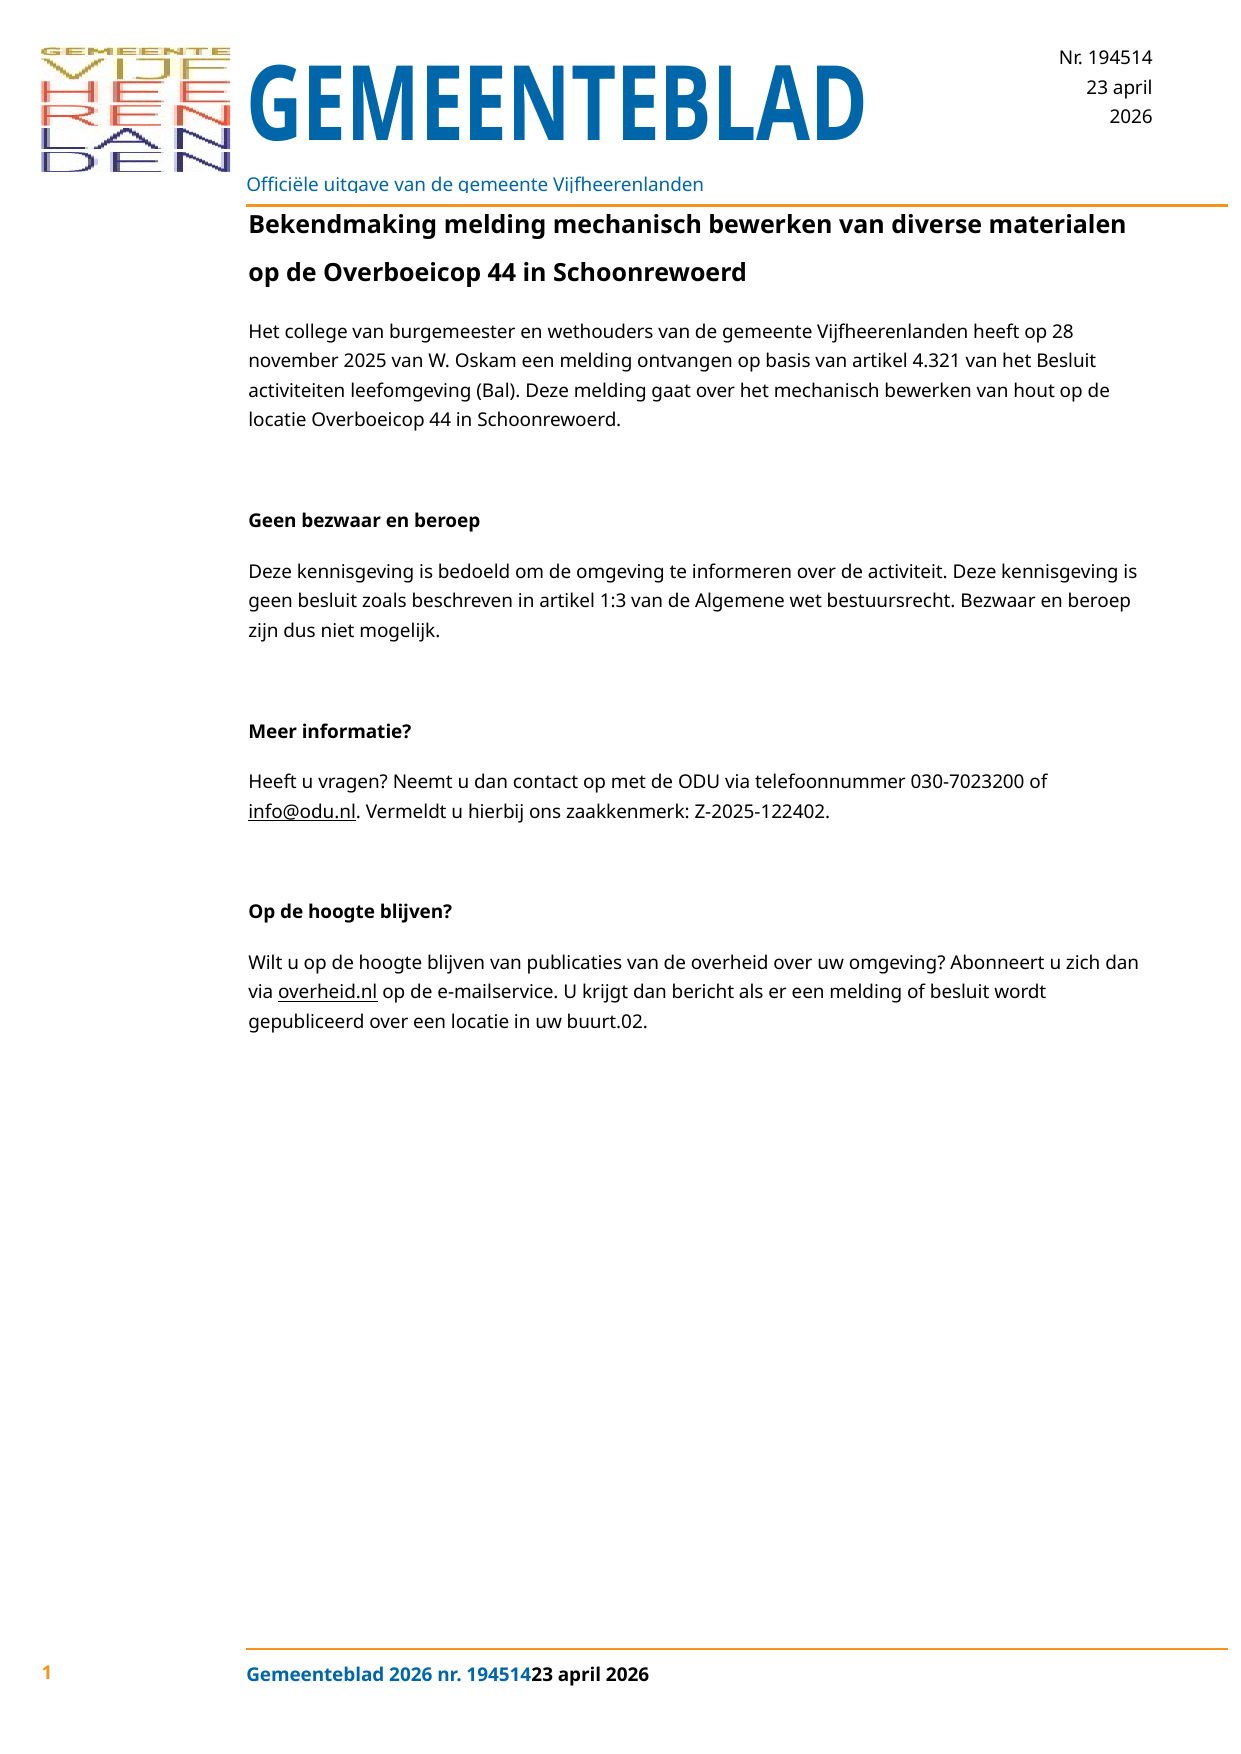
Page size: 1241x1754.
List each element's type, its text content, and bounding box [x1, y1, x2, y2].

text Meer informatie? [248, 718, 1152, 744]
text Op de hoogte blijven? [248, 899, 1152, 924]
text Bekendmaking melding mechanisch bewerken van diverse materialen op de Overboeicop 44 in Schoonrewoerd [248, 207, 1152, 288]
text Heeft u vragen? Neemt u dan contact op met de ODU via telefoonnummer 030-7023200 of info@odu.nl. Vermeldt u hierbij ons zaakkenmerk: Z-2025-122402. [248, 768, 1152, 824]
text Wilt u op de hoogte blijven van publicaties van de overheid over uw omgeving? Abonneert u zich dan via overheid.nl op de e-mailservice. U krijgt dan bericht als er een melding of besluit wordt gepubliceerd over een locatie in uw buurt.02. [248, 949, 1152, 1034]
text Geen bezwaar en beroep [248, 507, 1152, 533]
text Het college van burgemeester en wethouders van de gemeente Vijfheerenlanden heeft op 28 november 2025 van W. Oskam een melding ontvangen op basis van artikel 4.321 van het Besluit activiteiten leefomgeving (Bal). Deze melding gaat over het mechanisch bewerken van hout op de locatie Overboeicop 44 in Schoonrewoerd. [248, 318, 1152, 432]
picture [41, 47, 231, 172]
text Deze kennisgeving is bedoeld om de omgeving te informeren over de activiteit. Deze kennisgeving is geen besluit zoals beschreven in artikel 1:3 van de Algemene wet bestuursrecht. Bezwaar en beroep zijn dus niet mogelijk. [248, 558, 1152, 643]
